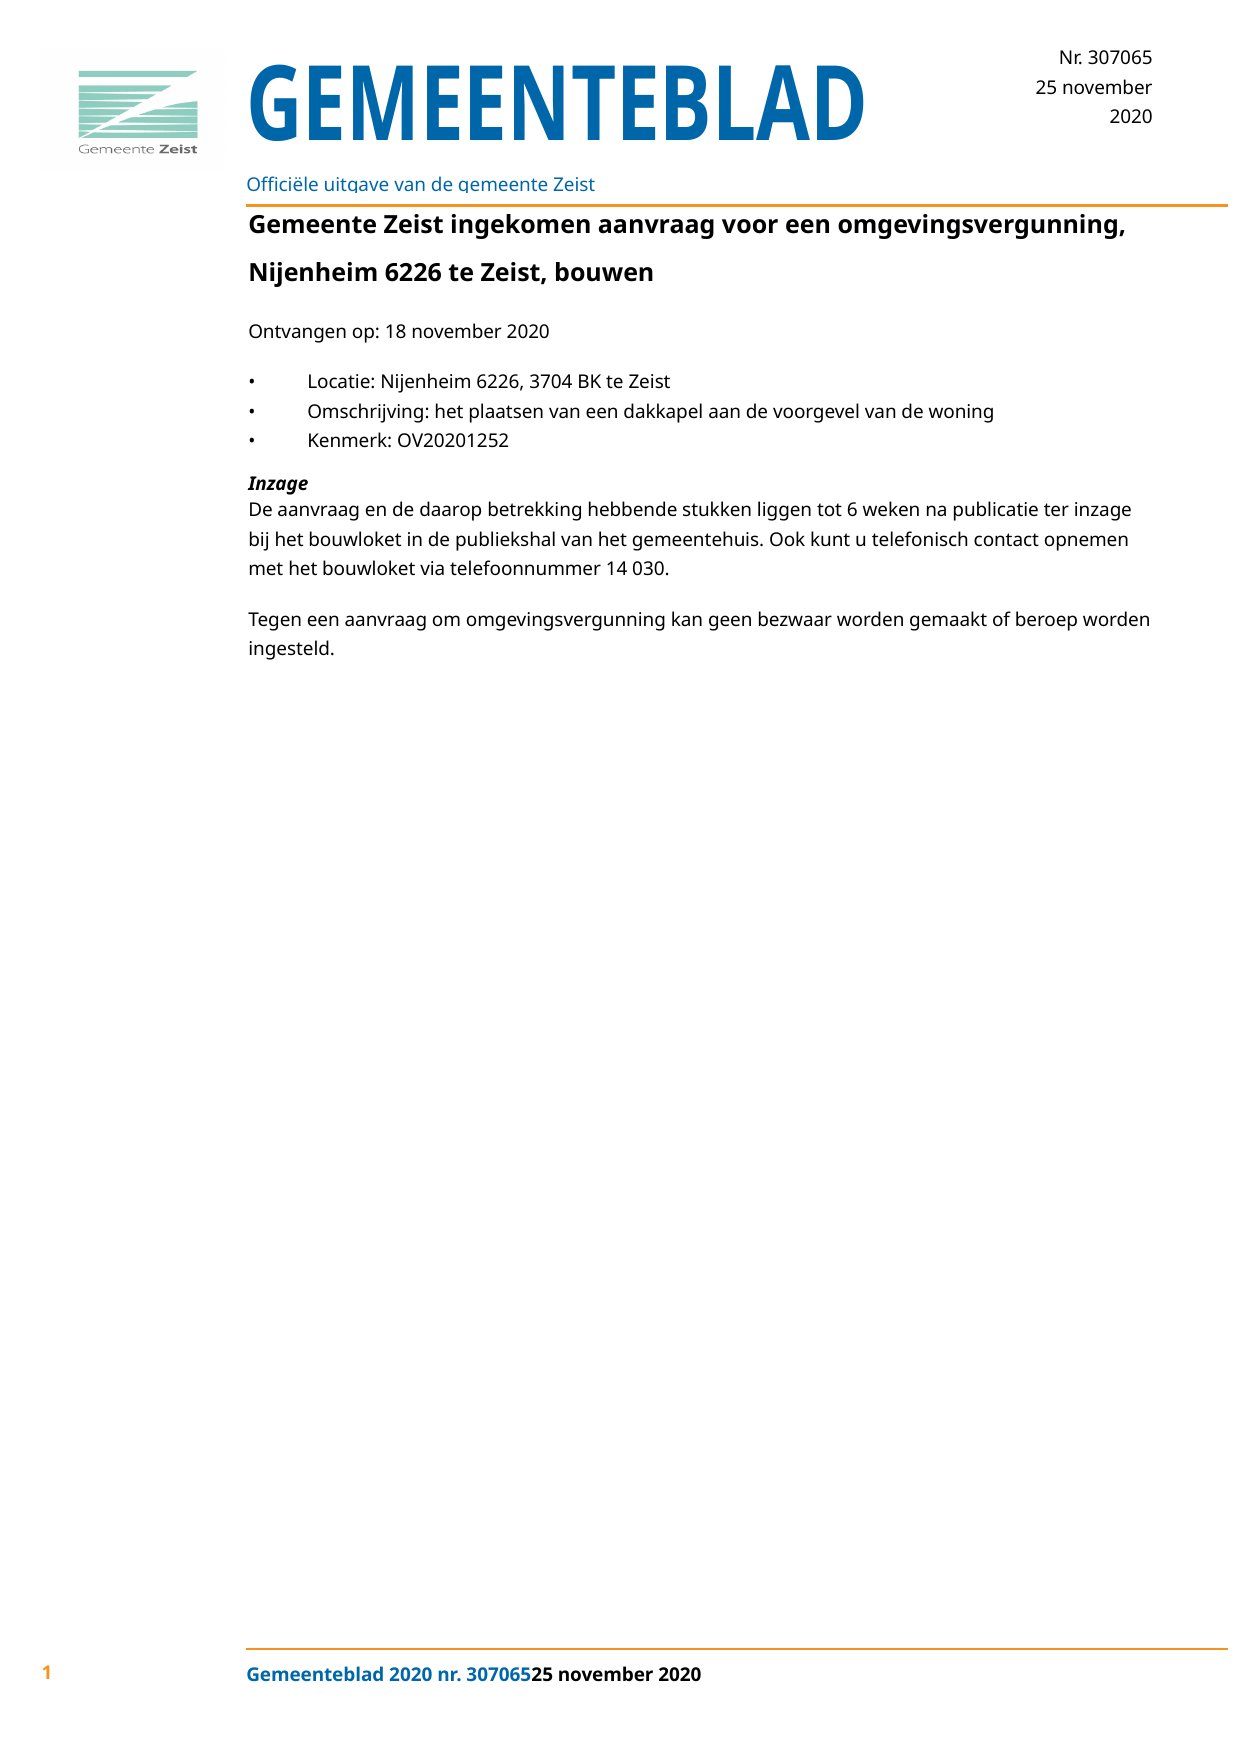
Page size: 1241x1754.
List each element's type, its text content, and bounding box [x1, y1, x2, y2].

text Tegen een aanvraag om omgevingsvergunning kan geen bezwaar worden gemaakt of beroep worden ingesteld. [248, 606, 1152, 661]
picture [41, 47, 231, 172]
text Inzage [248, 471, 1152, 496]
text De aanvraag en de daarop betrekking hebbende stukken liggen tot 6 weken na publicatie ter inzage bij het bouwloket in de publiekshal van het gemeentehuis. Ook kunt u telefonisch contact opnemen met het bouwloket via telefoonnummer 14 030. [248, 496, 1152, 581]
list Locatie: Nijenheim 6226, 3704 BK te Zeist [248, 368, 1152, 394]
list Omschrijving: het plaatsen van een dakkapel aan de voorgevel van de woning [248, 398, 1152, 424]
text Gemeente Zeist ingekomen aanvraag voor een omgevingsvergunning, Nijenheim 6226 te Zeist, bouwen [248, 207, 1152, 288]
text Ontvangen op: 18 november 2020 [248, 318, 1152, 344]
list Kenmerk: OV20201252 [248, 427, 1152, 453]
